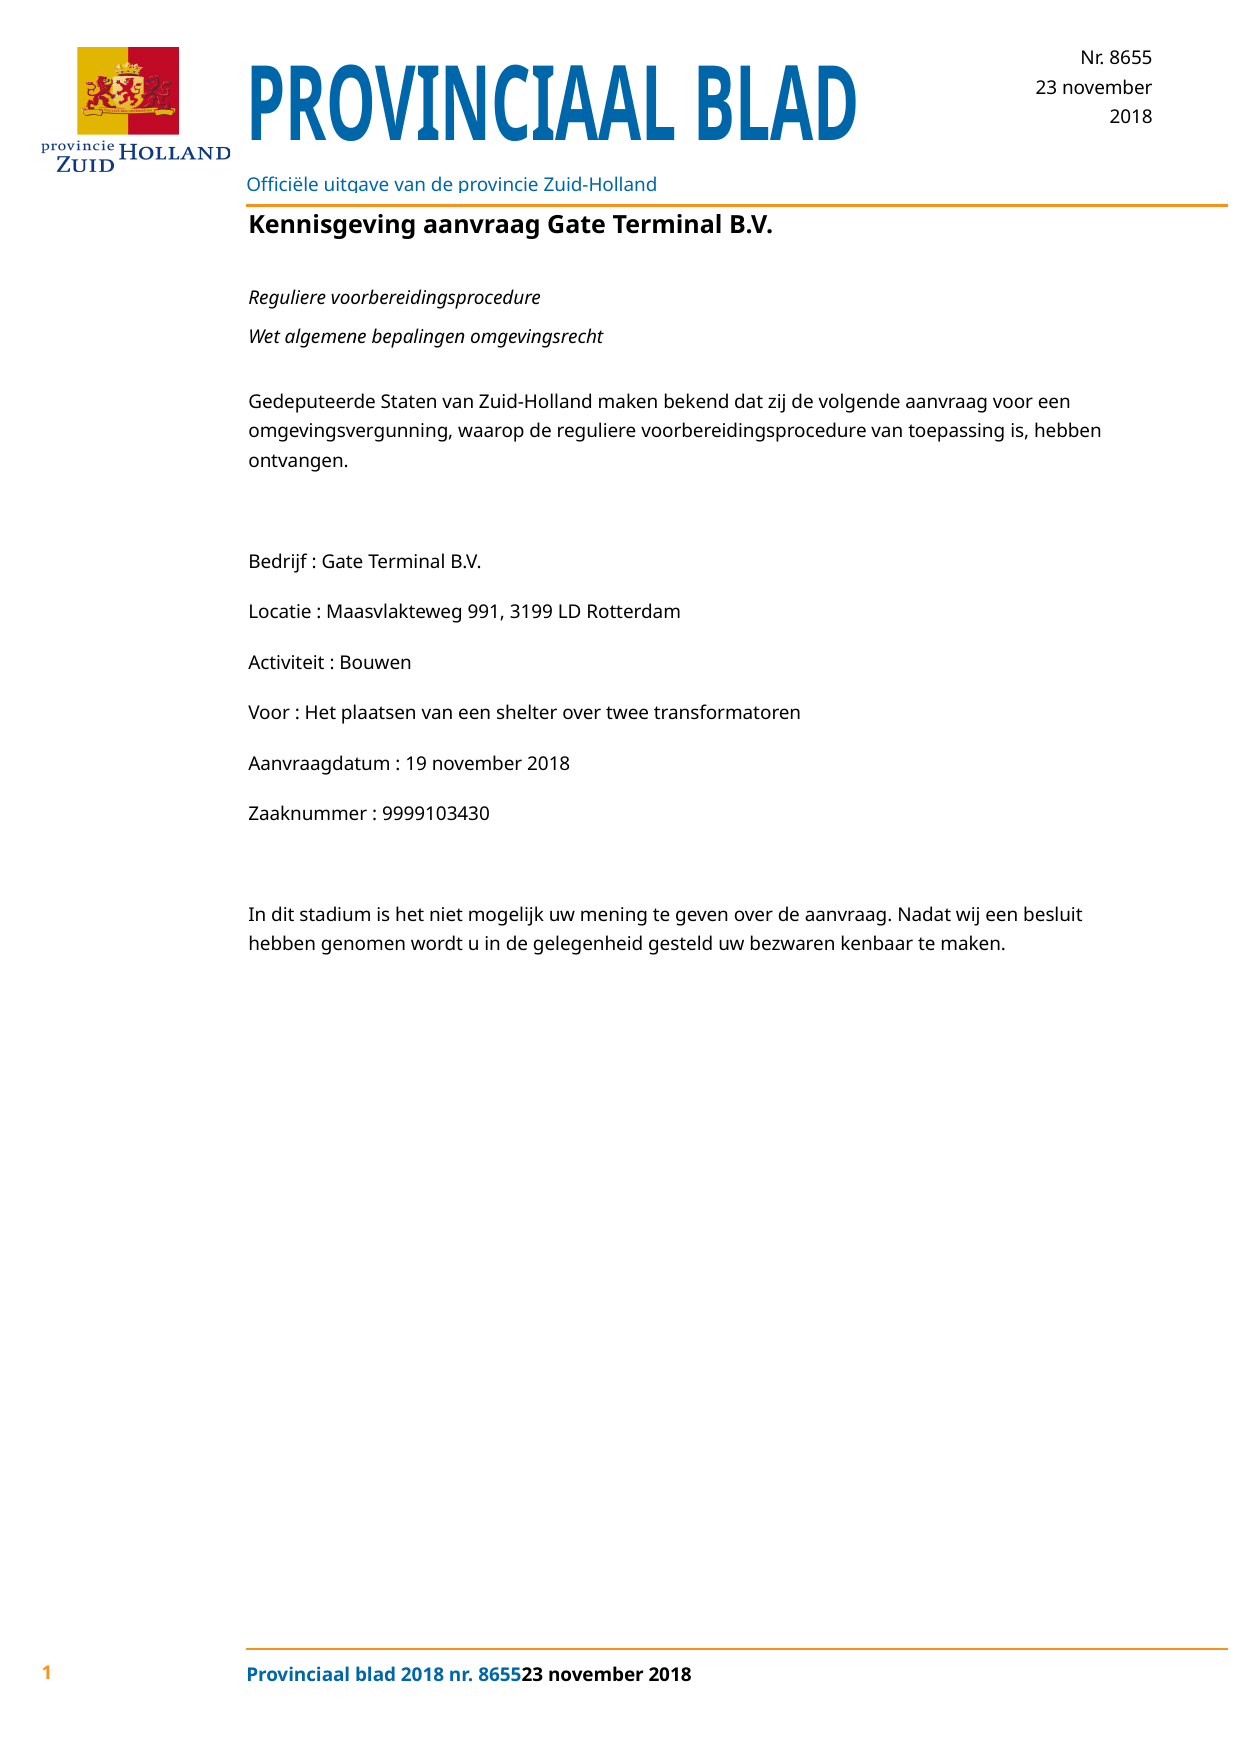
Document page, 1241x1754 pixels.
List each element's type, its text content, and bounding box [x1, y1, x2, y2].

text Bedrijf : Gate Terminal B.V. [248, 548, 1152, 574]
text In dit stadium is het niet mogelijk uw mening te geven over de aanvraag. Nadat wij een besluit hebben genomen wordt u in de gelegenheid gesteld uw bezwaren kenbaar te maken. [248, 901, 1152, 956]
text Activiteit : Bouwen [248, 649, 1152, 675]
picture [41, 47, 231, 172]
text Wet algemene bepalingen omgevingsrecht [248, 323, 1152, 349]
text Zaaknummer : 9999103430 [248, 800, 1152, 826]
text Locatie : Maasvlakteweg 991, 3199 LD Rotterdam [248, 598, 1152, 624]
text Aanvraagdatum : 19 november 2018 [248, 750, 1152, 776]
text Gedeputeerde Staten van Zuid-Holland maken bekend dat zij de volgende aanvraag voor een omgevingsvergunning, waarop de reguliere voorbereidingsprocedure van toepassing is, hebben ontvangen. [248, 388, 1152, 473]
text Voor : Het plaatsen van een shelter over twee transformatoren [248, 699, 1152, 725]
text Kennisgeving aanvraag Gate Terminal B.V. [248, 207, 1152, 241]
text Reguliere voorbereidingsprocedure [248, 284, 1152, 309]
